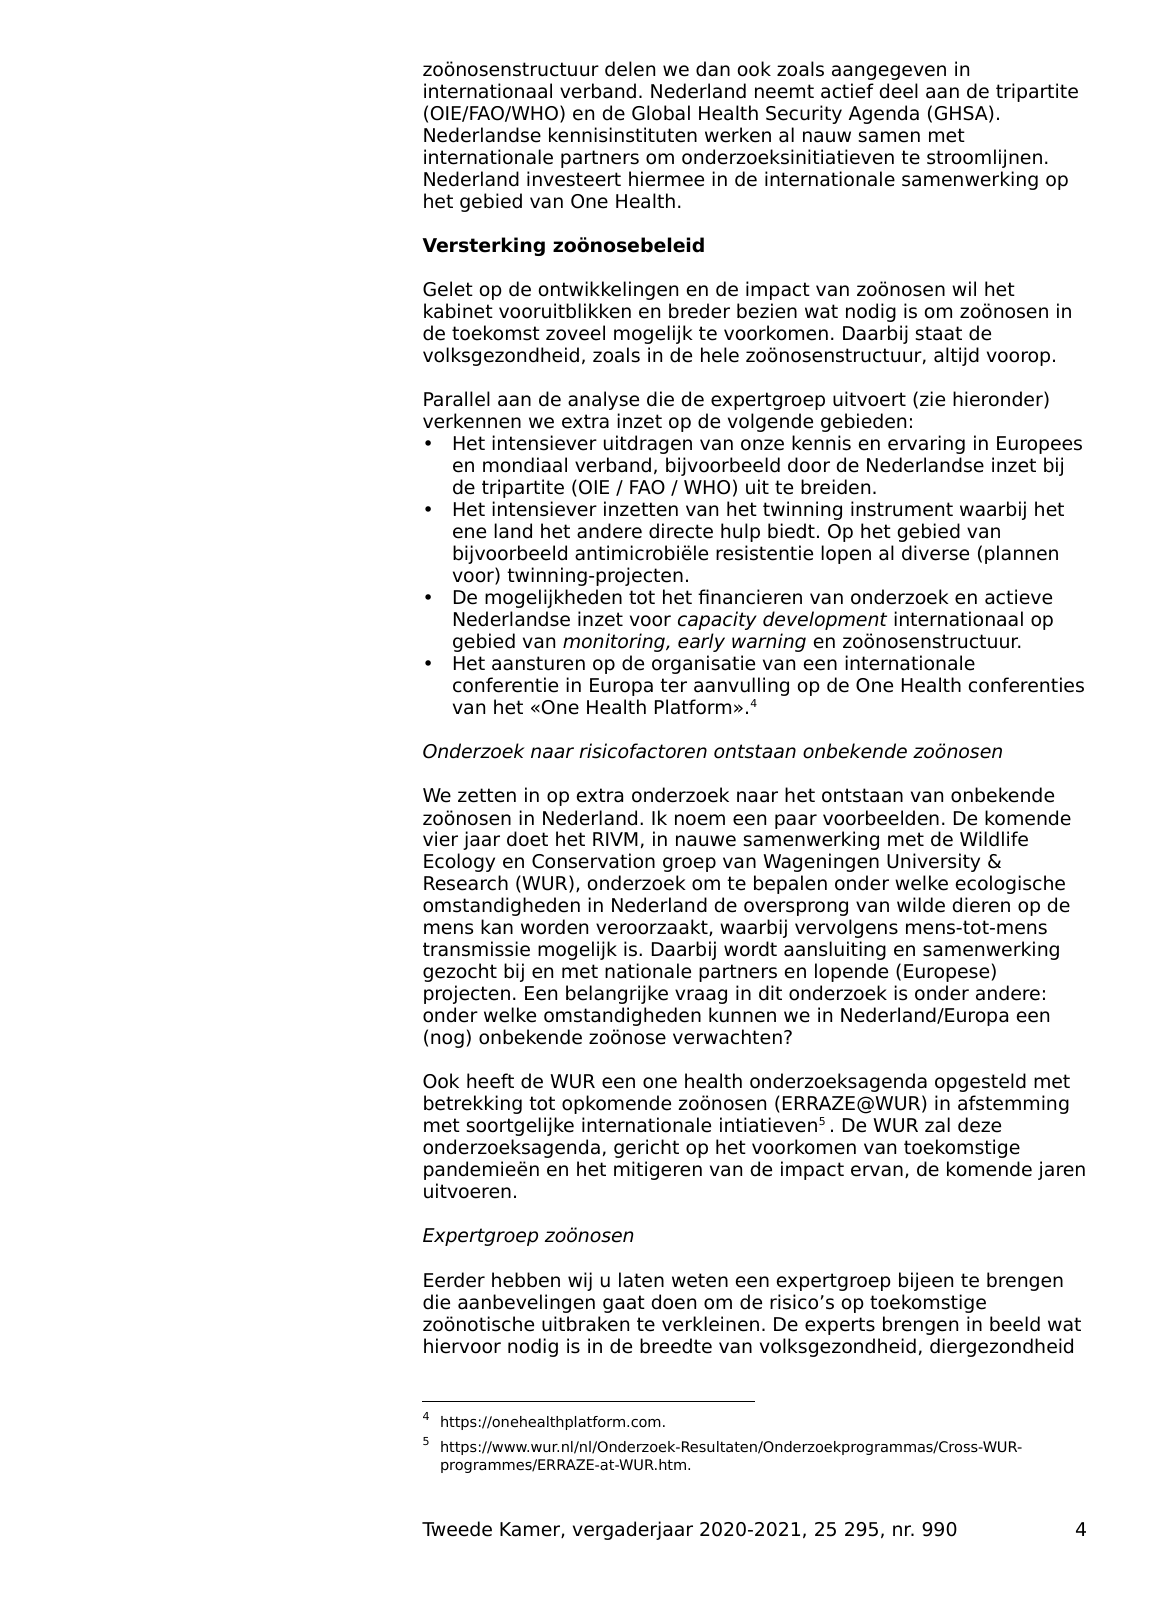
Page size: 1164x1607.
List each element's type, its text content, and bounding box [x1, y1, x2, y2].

text We zetten in op extra onderzoek naar het ontstaan van onbekende zoönosen in Nederland. Ik noem een paar voorbeelden. De komende vier jaar doet het RIVM, in nauwe samenwerking met de Wildlife Ecology en Conservation groep van Wageningen University & Research (WUR), onderzoek om te bepalen onder welke ecologische omstandigheden in Nederland de oversprong van wilde dieren op de mens kan worden veroorzaakt, waarbij vervolgens mens-tot-mens transmissie mogelijk is. Daarbij wordt aansluiting en samenwerking gezocht bij en met nationale partners en lopende (Europese) projecten. Een belangrijke vraag in dit onderzoek is onder andere: onder welke omstandigheden kunnen we in Nederland/Europa een (nog) onbekende zoönose verwachten? [422, 785, 1087, 1049]
text Ook heeft de WUR een one health onderzoeksagenda opgesteld met betrekking tot opkomende zoönosen (ERRAZE@WUR) in afstemming met soortgelijke internationale intiatieven. De WUR zal deze onderzoeksagenda, gericht op het voorkomen van toekomstige pandemieën en het mitigeren van de impact ervan, de komende jaren uitvoeren. [422, 1071, 1087, 1203]
subtitle Onderzoek naar risicofactoren ontstaan onbekende zoönosen [422, 741, 1087, 763]
text • Het intensiever uitdragen van onze kennis en ervaring in Europees en mondiaal verband, bijvoorbeeld door de Nederlandse inzet bij de tripartite (OIE / FAO / WHO) uit te breiden. [422, 433, 1087, 499]
text • Het aansturen op de organisatie van een internationale conferentie in Europa ter aanvulling op de One Health conferenties van het «One Health Platform». [422, 653, 1087, 719]
text zoönosenstructuur delen we dan ook zoals aangegeven in internationaal verband. Nederland neemt actief deel aan de tripartite (OIE/FAO/WHO) en de Global Health Security Agenda (GHSA). Nederlandse kennisinstituten werken al nauw samen met internationale partners om onderzoeksinitiatieven te stroomlijnen. Nederland investeert hiermee in de internationale samenwerking op het gebied van One Health. [422, 59, 1087, 213]
text https://onehealthplatform.com. [422, 1410, 1087, 1432]
subtitle Versterking zoönosebeleid [422, 235, 1087, 257]
subtitle Expertgroep zoönosen [422, 1225, 1087, 1247]
text Gelet op de ontwikkelingen en de impact van zoönosen wil het kabinet vooruitblikken en breder bezien wat nodig is om zoönosen in de toekomst zoveel mogelijk te voorkomen. Daarbij staat de volksgezondheid, zoals in de hele zoönosenstructuur, altijd voorop. [422, 279, 1087, 367]
text Eerder hebben wij u laten weten een expertgroep bijeen te brengen die aanbevelingen gaat doen om de risico’s op toekomstige zoönotische uitbraken te verkleinen. De experts brengen in beeld wat hiervoor nodig is in de breedte van volksgezondheid, diergezondheid [422, 1269, 1087, 1357]
text https://www.wur.nl/nl/Onderzoek-Resultaten/Onderzoekprogrammas/Cross-WUR-programmes/ERRAZE-at-WUR.htm. [422, 1435, 1087, 1474]
text Parallel aan de analyse die de expertgroep uitvoert (zie hieronder) verkennen we extra inzet op de volgende gebieden: [422, 389, 1087, 433]
text • Het intensiever inzetten van het twinning instrument waarbij het ene land het andere directe hulp biedt. Op het gebied van bijvoorbeeld antimicrobiële resistentie lopen al diverse (plannen voor) twinning-projecten. [422, 499, 1087, 587]
text • De mogelijkheden tot het financieren van onderzoek en actieve Nederlandse inzet voor capacity development internationaal op gebied van monitoring, early warning en zoönosenstructuur. [422, 587, 1087, 653]
